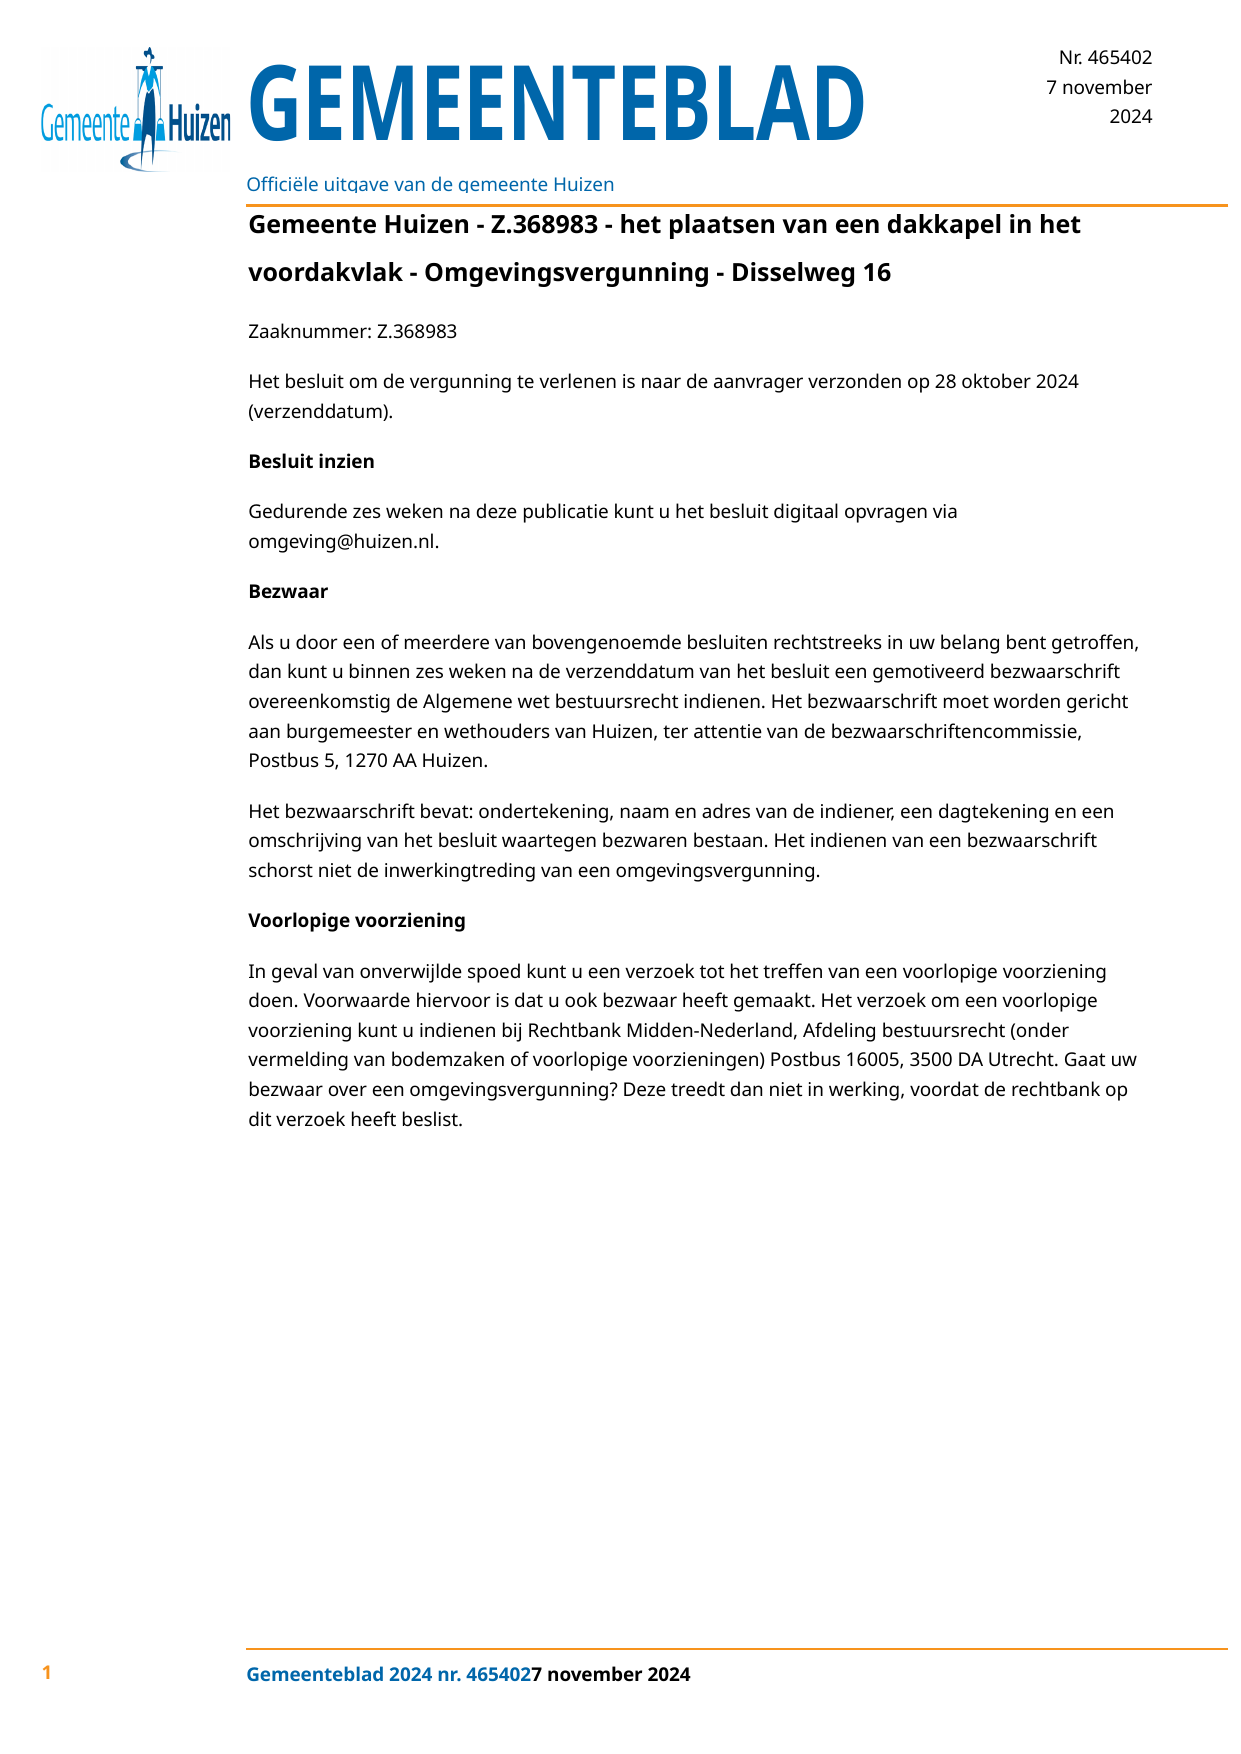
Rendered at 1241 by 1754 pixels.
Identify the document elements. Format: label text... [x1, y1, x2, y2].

text Als u door een of meerdere van bovengenoemde besluiten rechtstreeks in uw belang bent getroffen, dan kunt u binnen zes weken na de verzenddatum van het besluit een gemotiveerd bezwaarschrift overeenkomstig de Algemene wet bestuursrecht indienen. Het bezwaarschrift moet worden gericht aan burgemeester en wethouders van Huizen, ter attentie van de bezwaarschriftencommissie, Postbus 5, 1270 AA Huizen. [248, 629, 1152, 773]
text Voorlopige voorziening [248, 907, 1152, 933]
text Gemeente Huizen - Z.368983 - het plaatsen van een dakkapel in het voordakvlak - Omgevingsvergunning - Disselweg 16 [248, 207, 1152, 288]
text Bezwaar [248, 579, 1152, 604]
text In geval van onverwijlde spoed kunt u een verzoek tot het treffen van een voorlopige voorziening doen. Voorwaarde hiervoor is dat u ook bezwaar heeft gemaakt. Het verzoek om een voorlopige voorziening kunt u indienen bij Rechtbank Midden-Nederland, Afdeling bestuursrecht (onder vermelding van bodemzaken of voorlopige voorzieningen) Postbus 16005, 3500 DA Utrecht. Gaat uw bezwaar over een omgevingsvergunning? Deze treedt dan niet in werking, voordat de rechtbank op dit verzoek heeft beslist. [248, 958, 1152, 1132]
text Besluit inzien [248, 448, 1152, 474]
text Het bezwaarschrift bevat: ondertekening, naam en adres van de indiener, een dagtekening en een omschrijving van het besluit waartegen bezwaren bestaan. Het indienen van een bezwaarschrift schorst niet de inwerkingtreding van een omgevingsvergunning. [248, 798, 1152, 883]
text Gedurende zes weken na deze publicatie kunt u het besluit digitaal opvragen via omgeving@huizen.nl. [248, 499, 1152, 554]
picture [41, 47, 231, 172]
text Zaaknummer: Z.368983 [248, 318, 1152, 344]
text Het besluit om de vergunning te verlenen is naar de aanvrager verzonden op 28 oktober 2024 (verzenddatum). [248, 368, 1152, 424]
